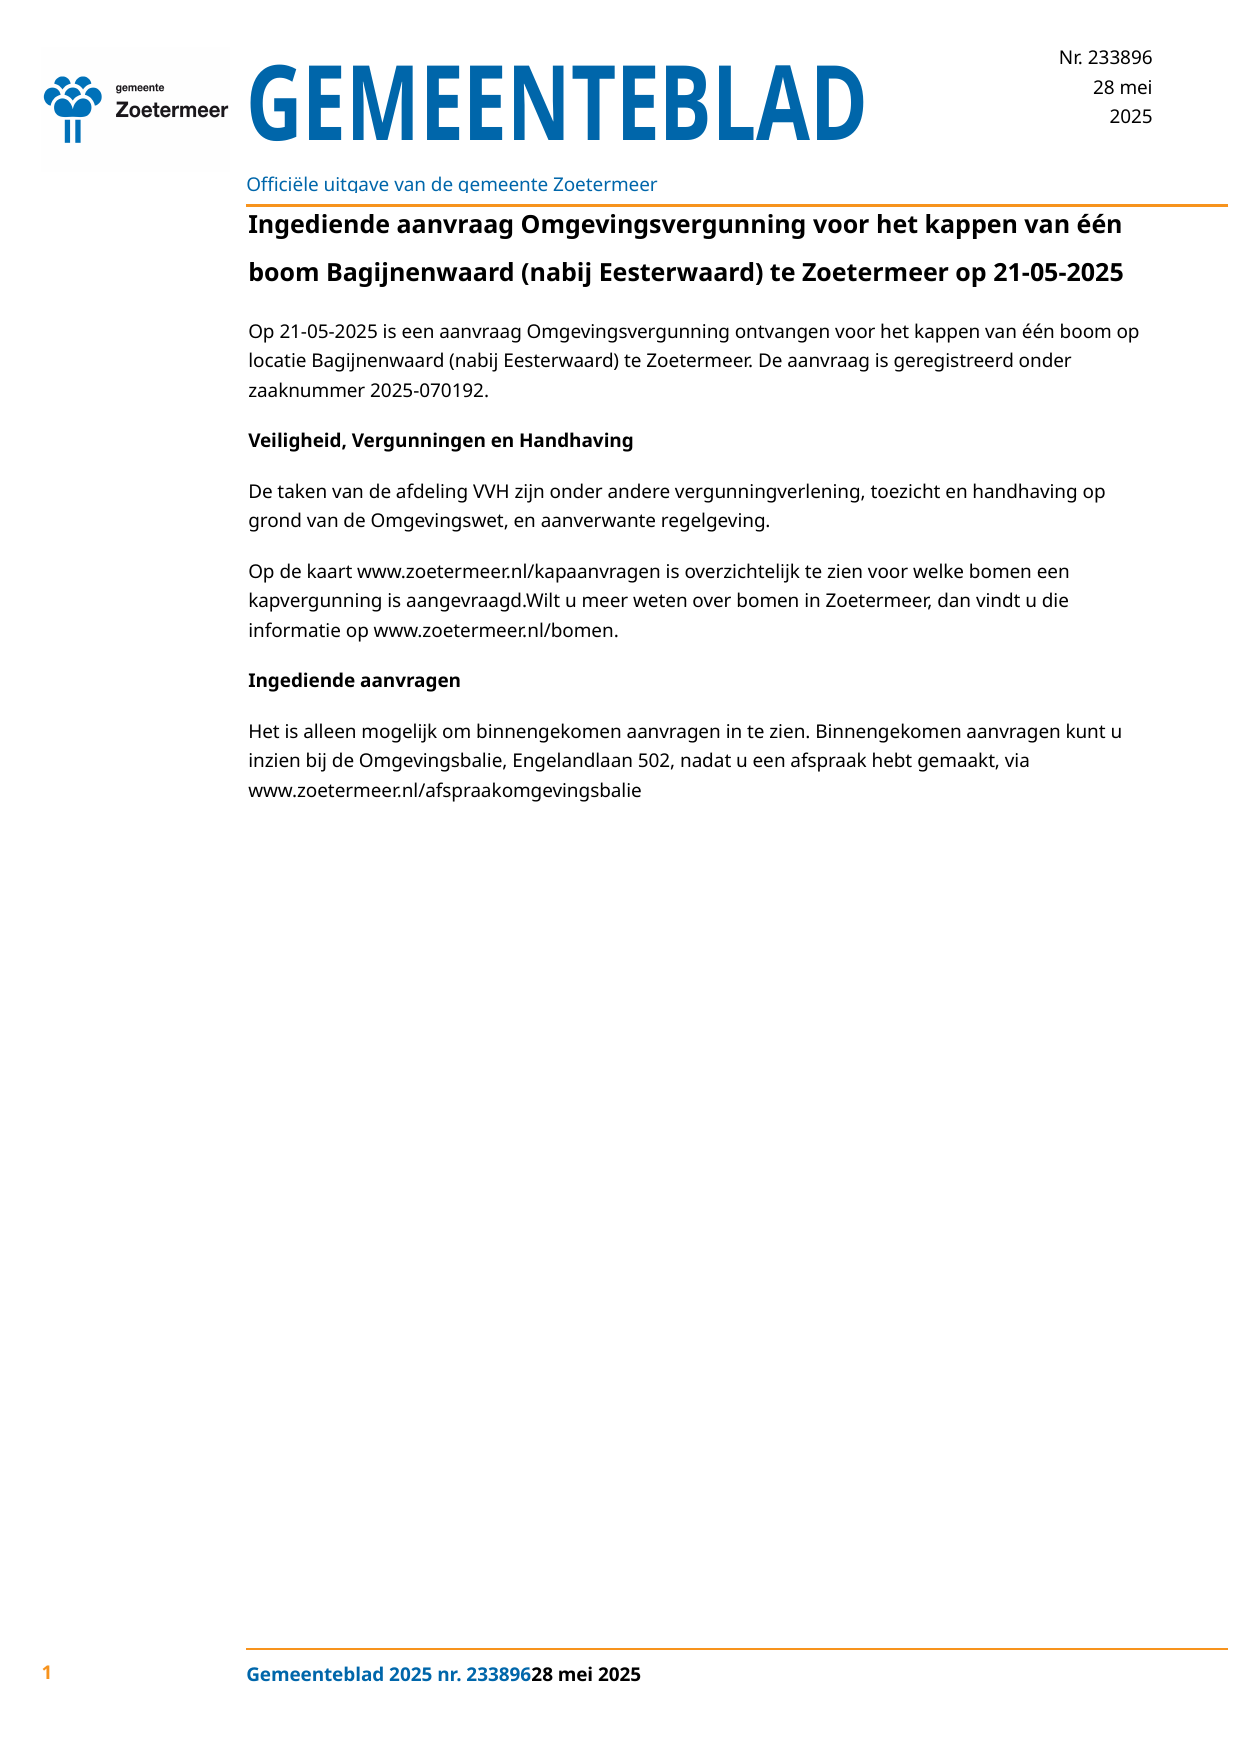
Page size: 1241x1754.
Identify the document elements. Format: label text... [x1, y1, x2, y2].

text Ingediende aanvragen [248, 667, 1152, 693]
text De taken van de afdeling VVH zijn onder andere vergunningverlening, toezicht en handhaving op grond van de Omgevingswet, en aanverwante regelgeving. [248, 478, 1152, 533]
text Het is alleen mogelijk om binnengekomen aanvragen in te zien. Binnengekomen aanvragen kunt u inzien bij de Omgevingsbalie, Engelandlaan 502, nadat u een afspraak hebt gemaakt, via www.zoetermeer.nl/afspraakomgevingsbalie [248, 718, 1152, 803]
text Veiligheid, Vergunningen en Handhaving [248, 427, 1152, 453]
text Op 21-05-2025 is een aanvraag Omgevingsvergunning ontvangen voor het kappen van één boom op locatie Bagijnenwaard (nabij Eesterwaard) te Zoetermeer. De aanvraag is geregistreerd onder zaaknummer 2025-070192. [248, 318, 1152, 403]
text Ingediende aanvraag Omgevingsvergunning voor het kappen van één boom Bagijnenwaard (nabij Eesterwaard) te Zoetermeer op 21-05-2025 [248, 207, 1152, 288]
picture [41, 47, 231, 172]
text Op de kaart www.zoetermeer.nl/kapaanvragen is overzichtelijk te zien voor welke bomen een kapvergunning is aangevraagd.Wilt u meer weten over bomen in Zoetermeer, dan vindt u die informatie op www.zoetermeer.nl/bomen. [248, 558, 1152, 643]
